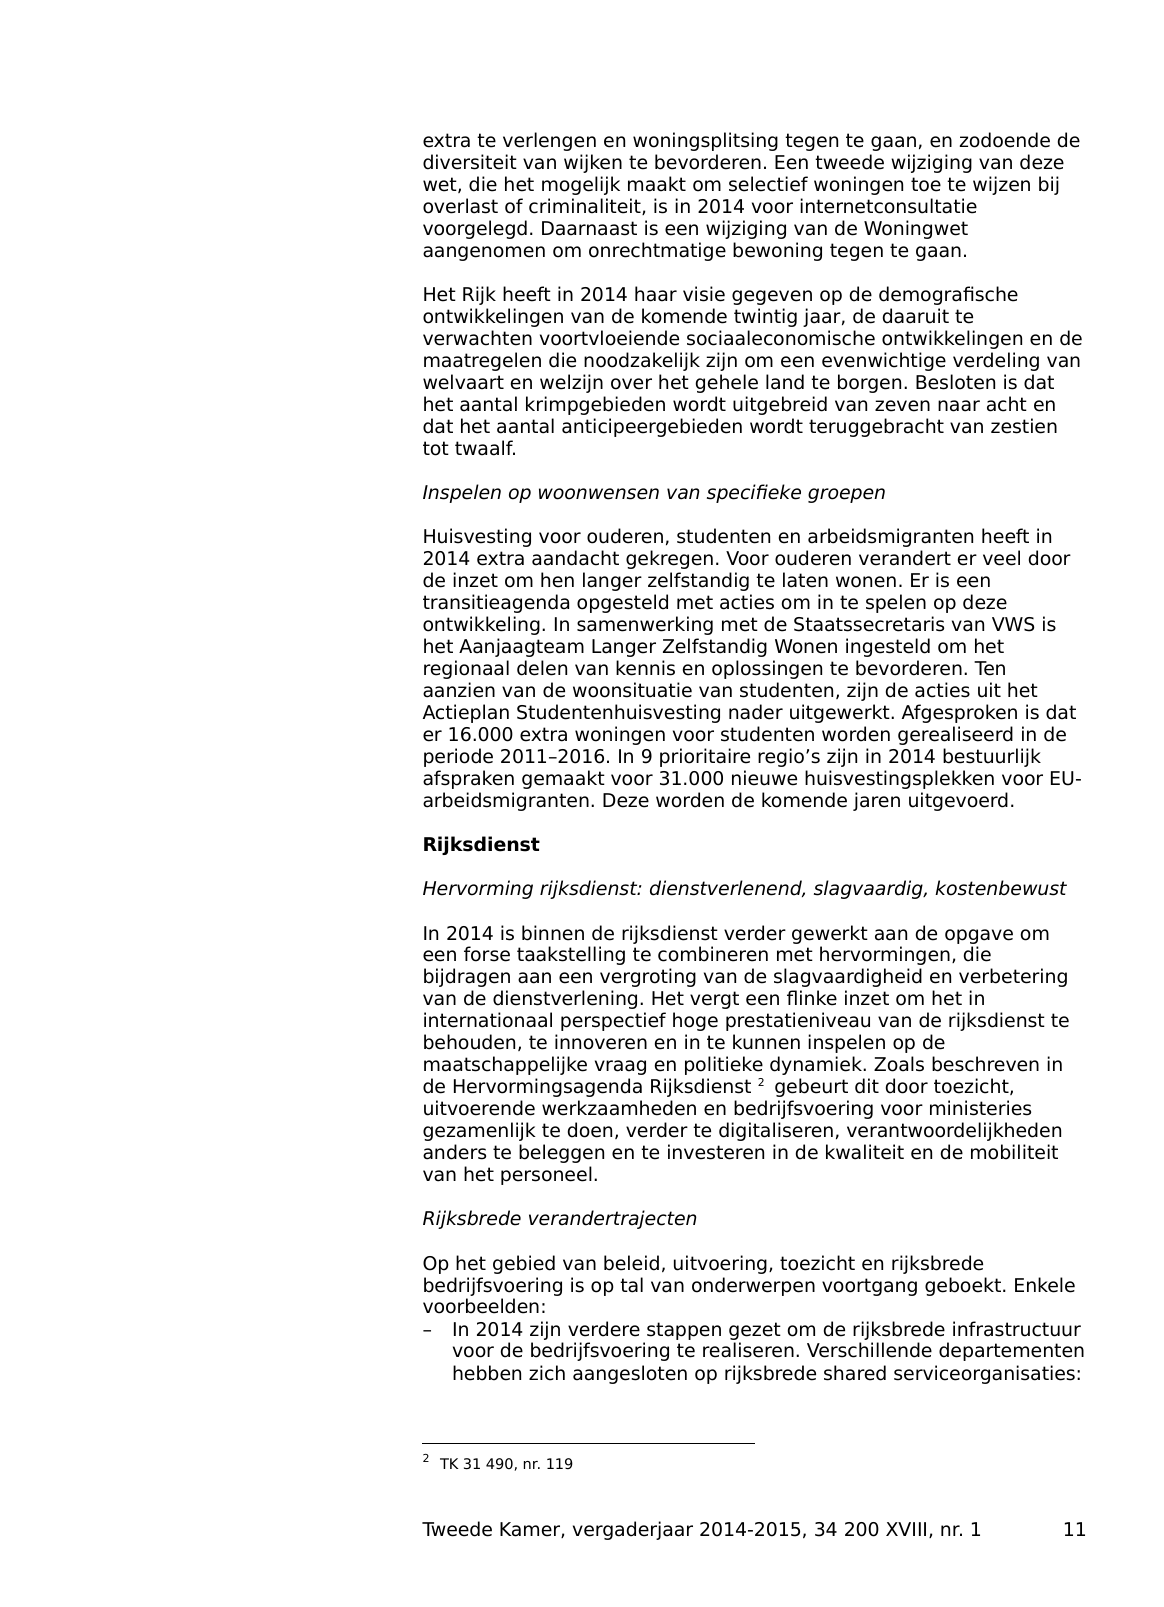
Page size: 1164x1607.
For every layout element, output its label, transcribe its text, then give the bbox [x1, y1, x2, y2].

subtitle Rijksdienst [422, 834, 1087, 856]
text Het Rijk heeft in 2014 haar visie gegeven op de demografische ontwikkelingen van de komende twintig jaar, de daaruit te verwachten voortvloeiende sociaaleconomische ontwikkelingen en de maatregelen die noodzakelijk zijn om een evenwichtige verdeling van welvaart en welzijn over het gehele land te borgen. Besloten is dat het aantal krimpgebieden wordt uitgebreid van zeven naar acht en dat het aantal anticipeergebieden wordt teruggebracht van zestien tot twaalf. [422, 284, 1087, 460]
text In 2014 is binnen de rijksdienst verder gewerkt aan de opgave om een forse taakstelling te combineren met hervormingen, die bijdragen aan een vergroting van de slagvaardigheid en verbetering van de dienstverlening. Het vergt een flinke inzet om het in internationaal perspectief hoge prestatieniveau van de rijksdienst te behouden, te innoveren en in te kunnen inspelen op de maatschappelijke vraag en politieke dynamiek. Zoals beschreven in de Hervormingsagenda Rijksdienst gebeurt dit door toezicht, uitvoerende werkzaamheden en bedrijfsvoering voor ministeries gezamenlijk te doen, verder te digitaliseren, verantwoordelijkheden anders te beleggen en te investeren in de kwaliteit en de mobiliteit van het personeel. [422, 922, 1087, 1186]
text Op het gebied van beleid, uitvoering, toezicht en rijksbrede bedrijfsvoering is op tal van onderwerpen voortgang geboekt. Enkele voorbeelden: [422, 1252, 1087, 1318]
subtitle Hervorming rijksdienst: dienstverlenend, slagvaardig, kostenbewust [422, 878, 1087, 900]
text extra te verlengen en woningsplitsing tegen te gaan, en zodoende de diversiteit van wijken te bevorderen. Een tweede wijziging van deze wet, die het mogelijk maakt om selectief woningen toe te wijzen bij overlast of criminaliteit, is in 2014 voor internetconsultatie voorgelegd. Daarnaast is een wijziging van de Woningwet aangenomen om onrechtmatige bewoning tegen te gaan. [422, 130, 1087, 262]
subtitle Rijksbrede verandertrajecten [422, 1208, 1087, 1230]
text TK 31 490, nr. 119 [422, 1452, 1087, 1474]
text Huisvesting voor ouderen, studenten en arbeidsmigranten heeft in 2014 extra aandacht gekregen. Voor ouderen verandert er veel door de inzet om hen langer zelfstandig te laten wonen. Er is een transitieagenda opgesteld met acties om in te spelen op deze ontwikkeling. In samenwerking met de Staatssecretaris van VWS is het Aanjaagteam Langer Zelfstandig Wonen ingesteld om het regionaal delen van kennis en oplossingen te bevorderen. Ten aanzien van de woonsituatie van studenten, zijn de acties uit het Actieplan Studentenhuisvesting nader uitgewerkt. Afgesproken is dat er 16.000 extra woningen voor studenten worden gerealiseerd in de periode 2011–2016. In 9 prioritaire regio’s zijn in 2014 bestuurlijk afspraken gemaakt voor 31.000 nieuwe huisvestingsplekken voor EU-arbeidsmigranten. Deze worden de komende jaren uitgevoerd. [422, 526, 1087, 812]
subtitle Inspelen op woonwensen van specifieke groepen [422, 482, 1087, 504]
text – In 2014 zijn verdere stappen gezet om de rijksbrede infrastructuur voor de bedrijfsvoering te realiseren. Verschillende departementen hebben zich aangesloten op rijksbrede shared serviceorganisaties: [422, 1318, 1087, 1384]
